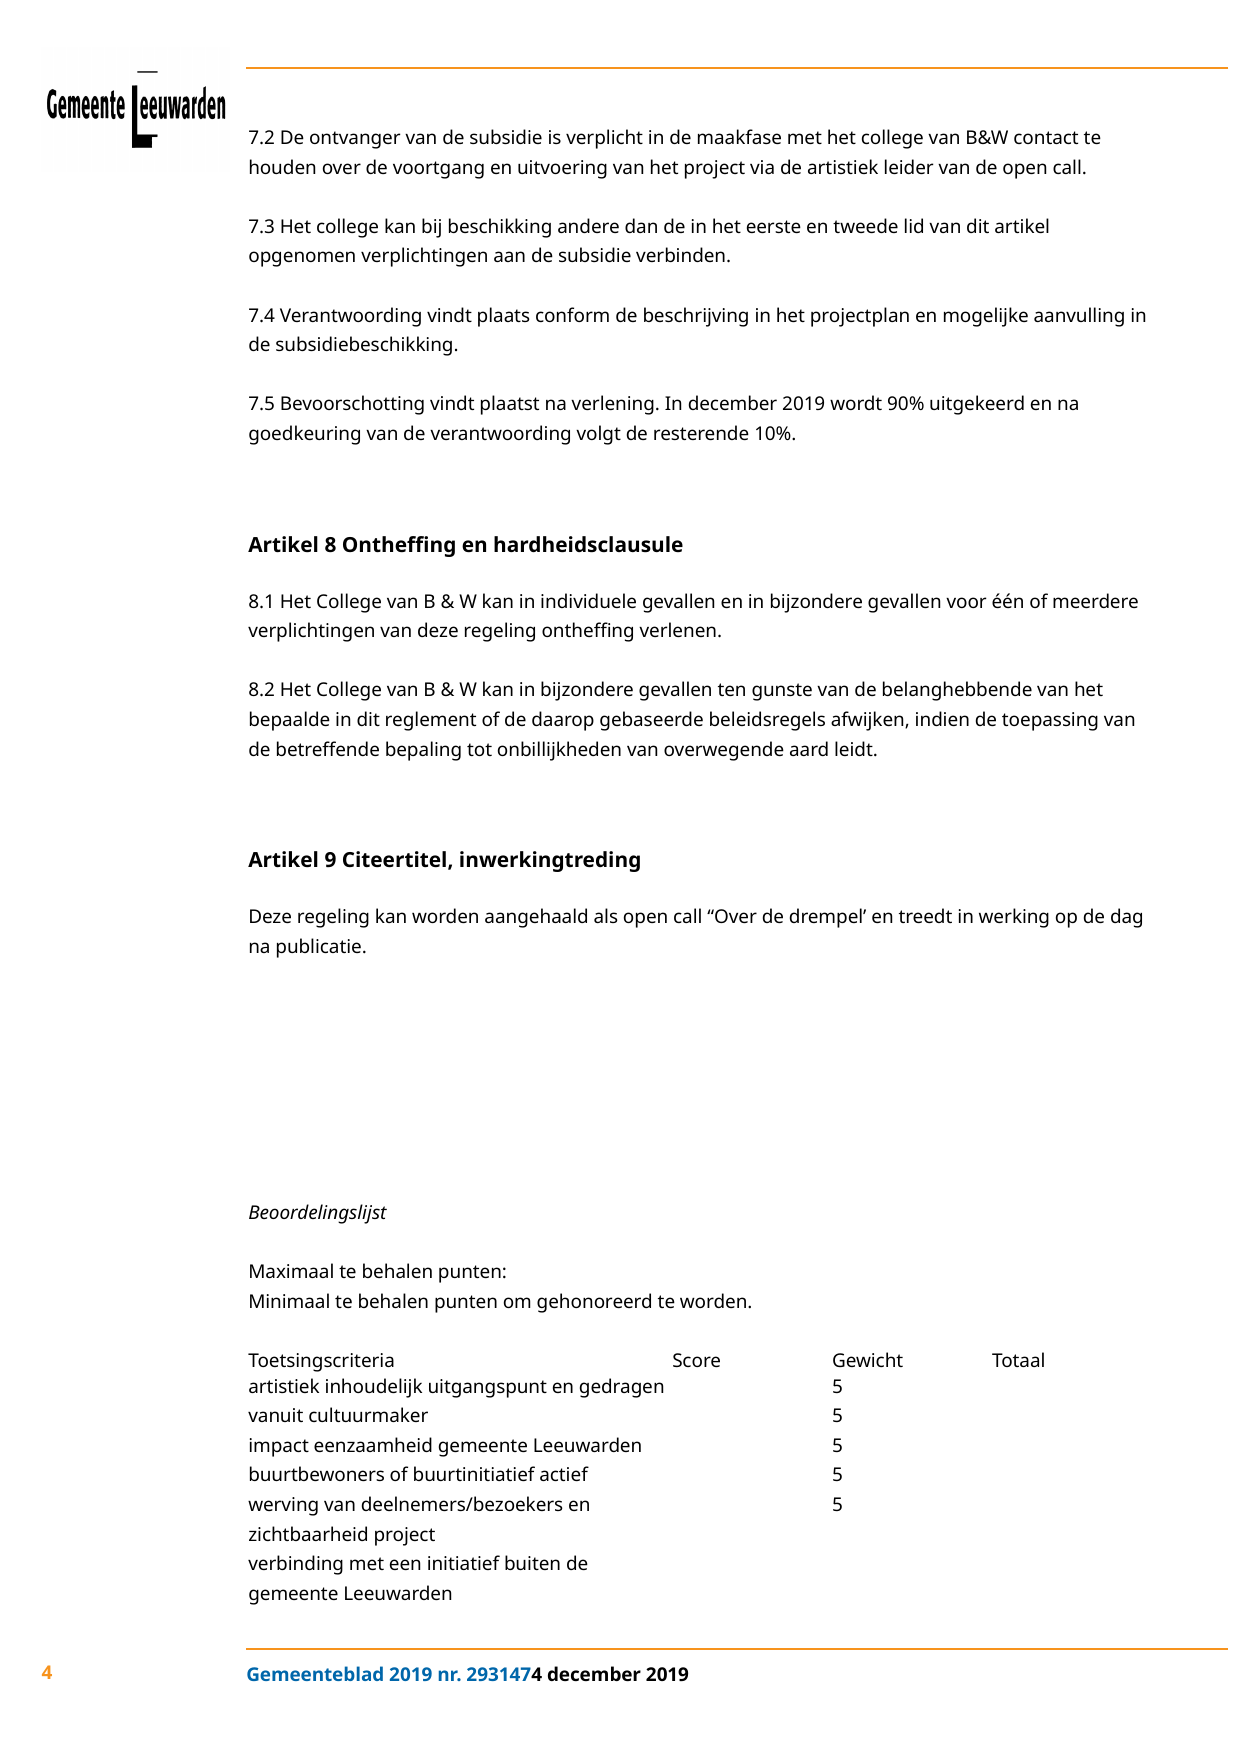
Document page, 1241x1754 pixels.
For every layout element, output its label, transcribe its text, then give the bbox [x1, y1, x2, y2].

text 7.2 De ontvanger van de subsidie is verplicht in de maakfase met het college van B&W contact te houden over de voortgang en uitvoering van het project via de artistiek leider van de open call. [248, 124, 1152, 180]
text Artikel 8 Ontheffing en hardheidsclausule [248, 530, 1152, 558]
text 7.3 Het college kan bij beschikking andere dan de in het eerste en tweede lid van dit artikel opgenomen verplichtingen aan de subsidie verbinden. [248, 213, 1152, 268]
table_header Totaal [992, 1347, 1152, 1373]
text Artikel 9 Citeertitel, inwerkingtreding [248, 845, 1152, 874]
table_cell [992, 1373, 1152, 1606]
text 8.1 Het College van B & W kan in individuele gevallen en in bijzondere gevallen voor één of meerdere verplichtingen van deze regeling ontheffing verlenen. [248, 588, 1152, 643]
text 7.4 Verantwoording vindt plaats conform de beschrijving in het projectplan en mogelijke aanvulling in de subsidiebeschikking. [248, 302, 1152, 357]
table_cell artistiek inhoudelijk uitgangspunt en gedragen vanuit cultuurmaker impact eenzaamheid gemeente Leeuwarden buurtbewoners of buurtinitiatief actief werving van deelnemers/bezoekers en zichtbaarheid project verbinding met een initiatief buiten de gemeente Leeuwarden [248, 1373, 672, 1606]
picture [41, 47, 231, 172]
text Deze regeling kan worden aangehaald als open call “Over de drempel’ en treedt in werking op de dag na publicatie. [248, 903, 1152, 959]
table_header Toetsingscriteria [248, 1347, 672, 1373]
text 8.2 Het College van B & W kan in bijzondere gevallen ten gunste van de belanghebbende van het bepaalde in dit reglement of de daarop gebaseerde beleidsregels afwijken, indien de toepassing van de betreffende bepaling tot onbillijkheden van overwegende aard leidt. [248, 677, 1152, 761]
text Minimaal te behalen punten om gehonoreerd te worden. [248, 1288, 1152, 1314]
table_cell [672, 1373, 832, 1606]
text 7.5 Bevoorschotting vindt plaatst na verlening. In december 2019 wordt 90% uitgekeerd en na goedkeuring van de verantwoording volgt de resterende 10%. [248, 391, 1152, 446]
text Maximaal te behalen punten: [248, 1258, 1152, 1284]
table_cell 5 5 5 5 5 [832, 1373, 992, 1606]
text Beoordelingslijst [248, 1199, 1152, 1225]
table_header Gewicht [832, 1347, 992, 1373]
table_header Score [672, 1347, 832, 1373]
